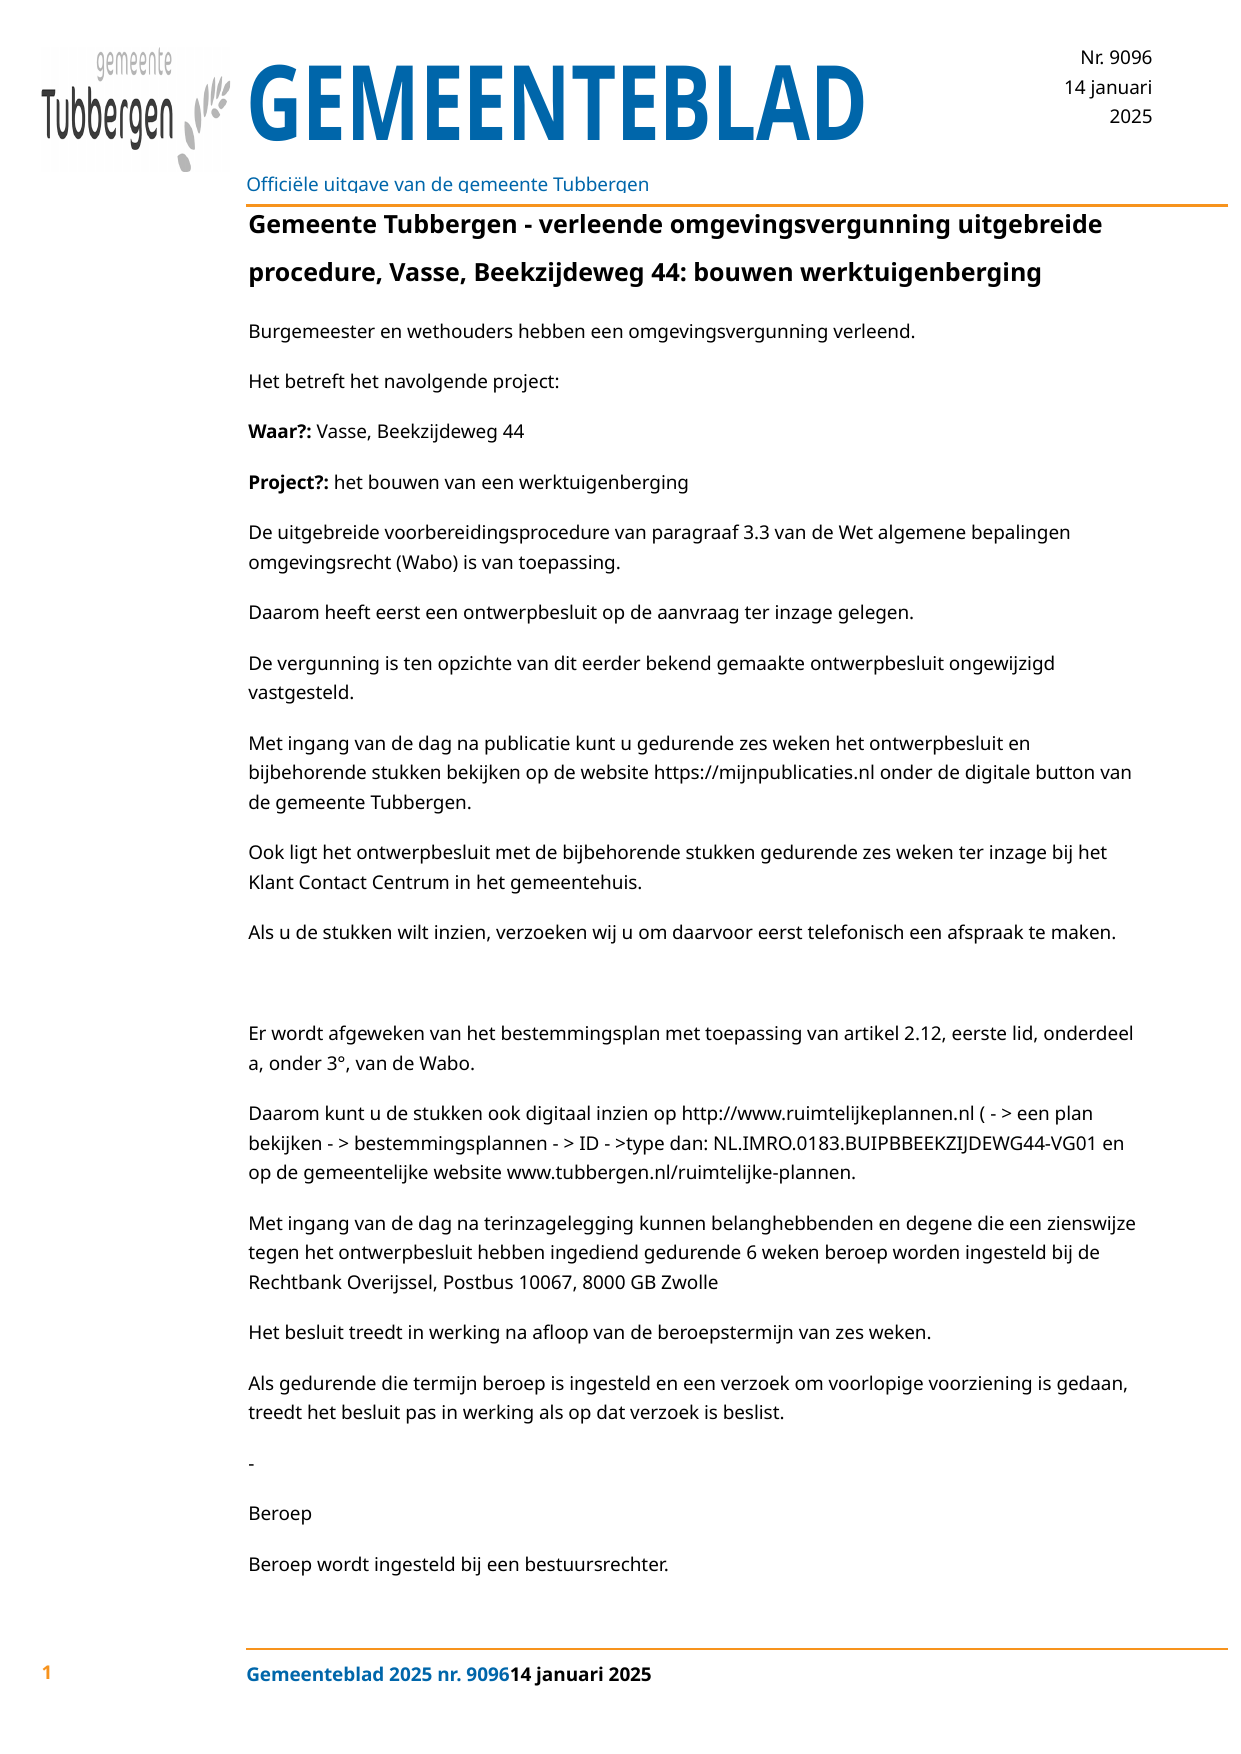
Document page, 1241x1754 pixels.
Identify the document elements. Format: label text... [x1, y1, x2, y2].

text Als u de stukken wilt inzien, verzoeken wij u om daarvoor eerst telefonisch een afspraak te maken. [248, 919, 1152, 945]
text Het besluit treedt in werking na afloop van de beroepstermijn van zes weken. [248, 1319, 1152, 1345]
text De vergunning is ten opzichte van dit eerder bekend gemaakte ontwerpbesluit ongewijzigd vastgesteld. [248, 650, 1152, 705]
text Het betreft het navolgende project: [248, 368, 1152, 394]
text Met ingang van de dag na terinzagelegging kunnen belanghebbenden en degene die een zienswijze tegen het ontwerpbesluit hebben ingediend gedurende 6 weken beroep worden ingesteld bij de Rechtbank Overijssel, Postbus 10067, 8000 GB Zwolle [248, 1210, 1152, 1295]
text Daarom heeft eerst een ontwerpbesluit op de aanvraag ter inzage gelegen. [248, 599, 1152, 625]
text Er wordt afgeweken van het bestemmingsplan met toepassing van artikel 2.12, eerste lid, onderdeel a, onder 3°, van de Wabo. [248, 1020, 1152, 1076]
text Gemeente Tubbergen - verleende omgevingsvergunning uitgebreide procedure, Vasse, Beekzijdeweg 44: bouwen werktuigenberging [248, 207, 1152, 288]
text Als gedurende die termijn beroep is ingesteld en een verzoek om voorlopige voorziening is gedaan, treedt het besluit pas in werking als op dat verzoek is beslist. [248, 1370, 1152, 1425]
text Ook ligt het ontwerpbesluit met de bijbehorende stukken gedurende zes weken ter inzage bij het Klant Contact Centrum in het gemeentehuis. [248, 839, 1152, 895]
text Waar?: Vasse, Beekzijdeweg 44 [248, 419, 1152, 444]
text Beroep [248, 1500, 1152, 1526]
text Burgemeester en wethouders hebben een omgevingsvergunning verleend. [248, 318, 1152, 344]
text Daarom kunt u de stukken ook digitaal inzien op http://www.ruimtelijkeplannen.nl ( - > een plan bekijken - > bestemmingsplannen - > ID - >type dan: NL.IMRO.0183.BUIPBBEEKZIJDEWG44-VG01 en op de gemeentelijke website www.tubbergen.nl/ruimtelijke-plannen. [248, 1100, 1152, 1185]
picture [41, 47, 231, 172]
text Met ingang van de dag na publicatie kunt u gedurende zes weken het ontwerpbesluit en bijbehorende stukken bekijken op de website https://mijnpublicaties.nl onder de digitale button van de gemeente Tubbergen. [248, 730, 1152, 815]
text Beroep wordt ingesteld bij een bestuursrechter. [248, 1551, 1152, 1577]
text - [248, 1450, 1152, 1476]
text De uitgebreide voorbereidingsprocedure van paragraaf 3.3 van de Wet algemene bepalingen omgevingsrecht (Wabo) is van toepassing. [248, 519, 1152, 575]
text Project?: het bouwen van een werktuigenberging [248, 469, 1152, 495]
